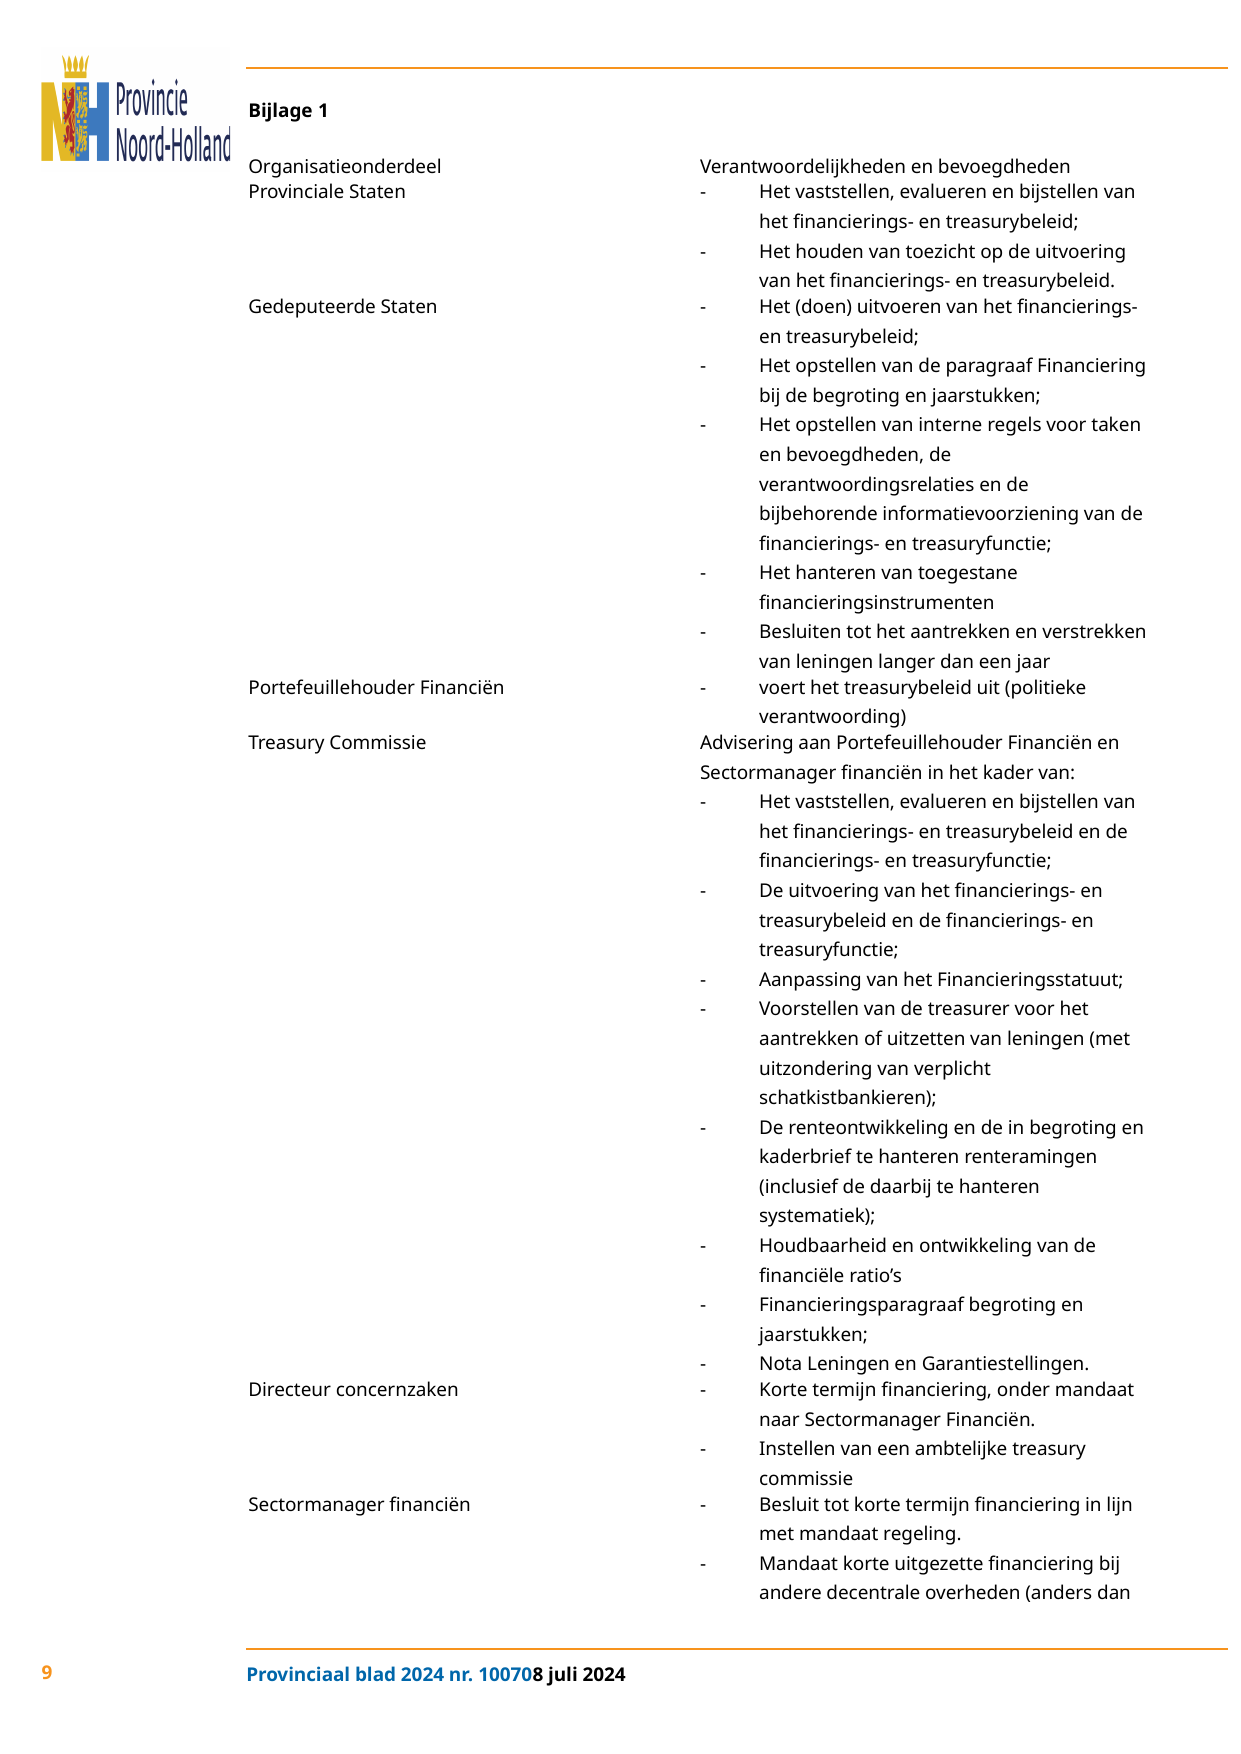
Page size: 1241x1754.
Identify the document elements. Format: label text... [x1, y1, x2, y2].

table_cell Treasury Commissie [248, 729, 700, 1376]
text Bijlage 1 [248, 95, 1152, 123]
table_header Organisatieonderdeel [248, 153, 700, 179]
table_cell Gedeputeerde Staten [248, 293, 700, 674]
table_cell Het vaststellen, evalueren en bijstellen van het financierings- en treasurybeleid; Het houden van toezicht op de uitvoering van het financierings- en treasurybeleid. [700, 179, 1152, 293]
table_cell Portefeuillehouder Financiën [248, 674, 700, 729]
table_cell voert het treasurybeleid uit (politieke verantwoording) [700, 674, 1152, 729]
table_header Verantwoordelijkheden en bevoegdheden [700, 153, 1152, 179]
table_cell Het (doen) uitvoeren van het financierings- en treasurybeleid; Het opstellen van de paragraaf Financiering bij de begroting en jaarstukken; Het opstellen van interne regels voor taken en bevoegdheden, de verantwoordingsrelaties en de bijbehorende informatievoorziening van de financierings- en treasuryfunctie; Het hanteren van toegestane financieringsinstrumenten Besluiten tot het aantrekken en verstrekken van leningen langer dan een jaar [700, 293, 1152, 674]
table_cell Advisering aan Portefeuillehouder Financiën en Sectormanager financiën in het kader van: Het vaststellen, evalueren en bijstellen van het financierings- en treasurybeleid en de financierings- en treasuryfunctie; De uitvoering van het financierings- en treasurybeleid en de financierings- en treasuryfunctie; Aanpassing van het Financieringsstatuut; Voorstellen van de treasurer voor het aantrekken of uitzetten van leningen (met uitzondering van verplicht schatkistbankieren); De renteontwikkeling en de in begroting en kaderbrief te hanteren renteramingen (inclusief de daarbij te hanteren systematiek); Houdbaarheid en ontwikkeling van de financiële ratio’s Financieringsparagraaf begroting en jaarstukken; Nota Leningen en Garantiestellingen. [700, 729, 1152, 1376]
table_cell Sectormanager financiën [248, 1491, 700, 1605]
table_cell Besluit tot korte termijn financiering in lijn met mandaat regeling. Mandaat korte uitgezette financiering bij andere decentrale overheden (anders dan [700, 1491, 1152, 1605]
table_cell Korte termijn financiering, onder mandaat naar Sectormanager Financiën. Instellen van een ambtelijke treasury commissie [700, 1376, 1152, 1491]
table_cell Directeur concernzaken [248, 1376, 700, 1491]
table_cell Provinciale Staten [248, 179, 700, 293]
picture [41, 47, 231, 172]
